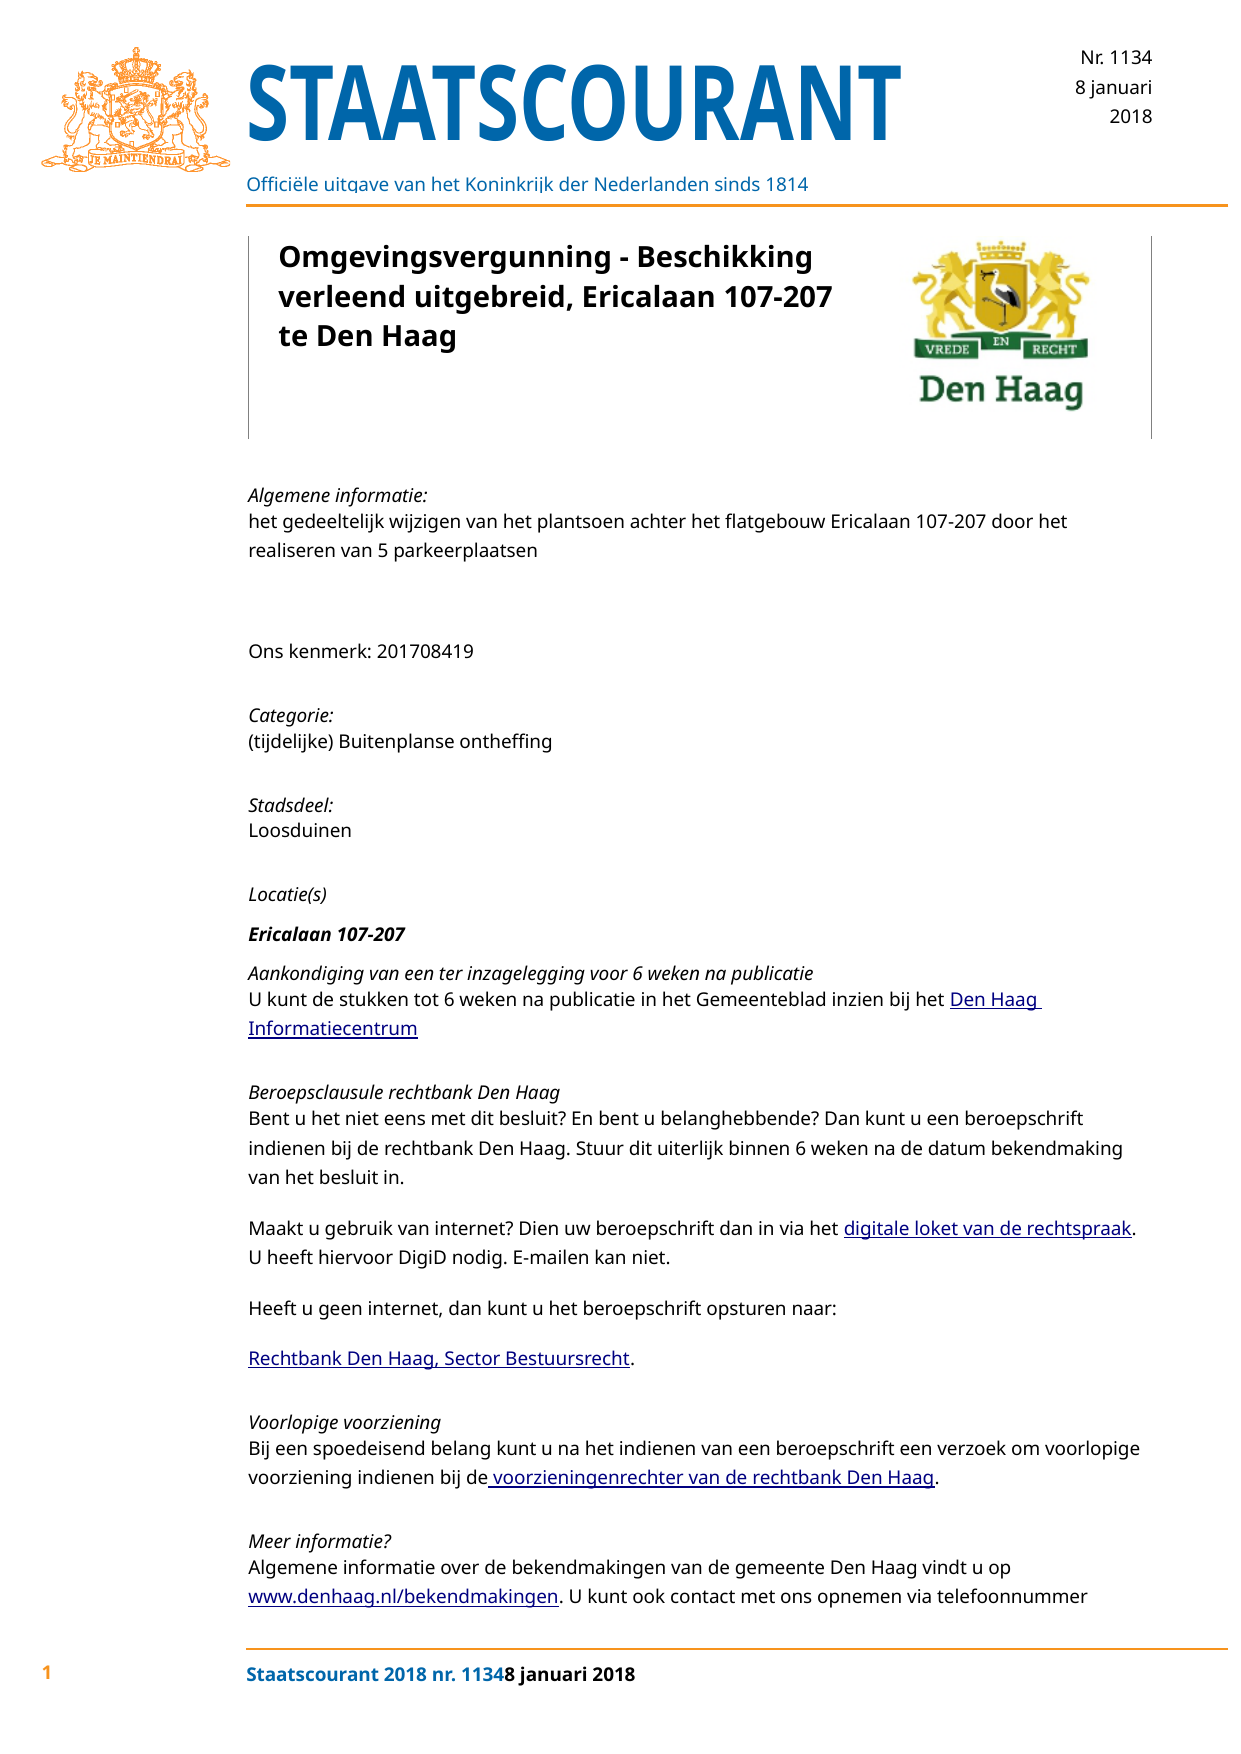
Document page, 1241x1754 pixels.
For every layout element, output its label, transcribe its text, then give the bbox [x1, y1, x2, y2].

text U kunt de stukken tot 6 weken na publicatie in het Gemeenteblad inzien bij het Den Haag Informatiecentrum [248, 986, 1152, 1041]
text (tijdelijke) Buitenplanse ontheffing [248, 728, 1152, 754]
text Aankondiging van een ter inzagelegging voor 6 weken na publicatie [248, 960, 1152, 986]
text Ericalaan 107-207 [248, 921, 1152, 947]
text Algemene informatie: [248, 482, 1152, 508]
picture [899, 236, 1103, 414]
text Locatie(s) [248, 882, 1152, 907]
text Maakt u gebruik van internet? Dien uw beroepschrift dan in via het digitale loket van de rechtspraak. U heeft hiervoor DigiD nodig. E-mailen kan niet. [248, 1215, 1152, 1270]
table_header [1103, 236, 1151, 413]
text Stadsdeel: [248, 792, 1152, 818]
text het gedeeltelijk wijzigen van het plantsoen achter het flatgebouw Ericalaan 107-207 door het realiseren van 5 parkeerplaatsen [248, 508, 1152, 563]
text Bij een spoedeisend belang kunt u na het indienen van een beroepschrift een verzoek om voorlopige voorziening indienen bij de voorzieningenrechter van de rechtbank Den Haag. [248, 1435, 1152, 1490]
text Algemene informatie over de bekendmakingen van de gemeente Den Haag vindt u op www.denhaag.nl/bekendmakingen. U kunt ook contact met ons opnemen via telefoonnummer [248, 1554, 1152, 1609]
text Categorie: [248, 702, 1152, 728]
text Heeft u geen internet, dan kunt u het beroepschrift opsturen naar: [248, 1295, 1152, 1321]
text Voorlopige voorziening [248, 1409, 1152, 1435]
text Rechtbank Den Haag, Sector Bestuursrecht. [248, 1345, 1152, 1371]
text Bent u het niet eens met dit besluit? En bent u belanghebbende? Dan kunt u een beroepschrift indienen bij de rechtbank Den Haag. Stuur dit uiterlijk binnen 6 weken na de datum bekendmaking van het besluit in. [248, 1105, 1152, 1190]
text Loosduinen [248, 818, 1152, 843]
picture [41, 47, 231, 172]
table_header Omgevingsvergunning - Beschikking verleend uitgebreid, Ericalaan 107-207 te Den Haag [249, 236, 850, 439]
table_header [850, 236, 899, 413]
table_header [850, 414, 1151, 439]
text Meer informatie? [248, 1528, 1152, 1554]
text Beroepsclausule rechtbank Den Haag [248, 1079, 1152, 1105]
text Ons kenmerk: 201708419 [248, 638, 1152, 664]
